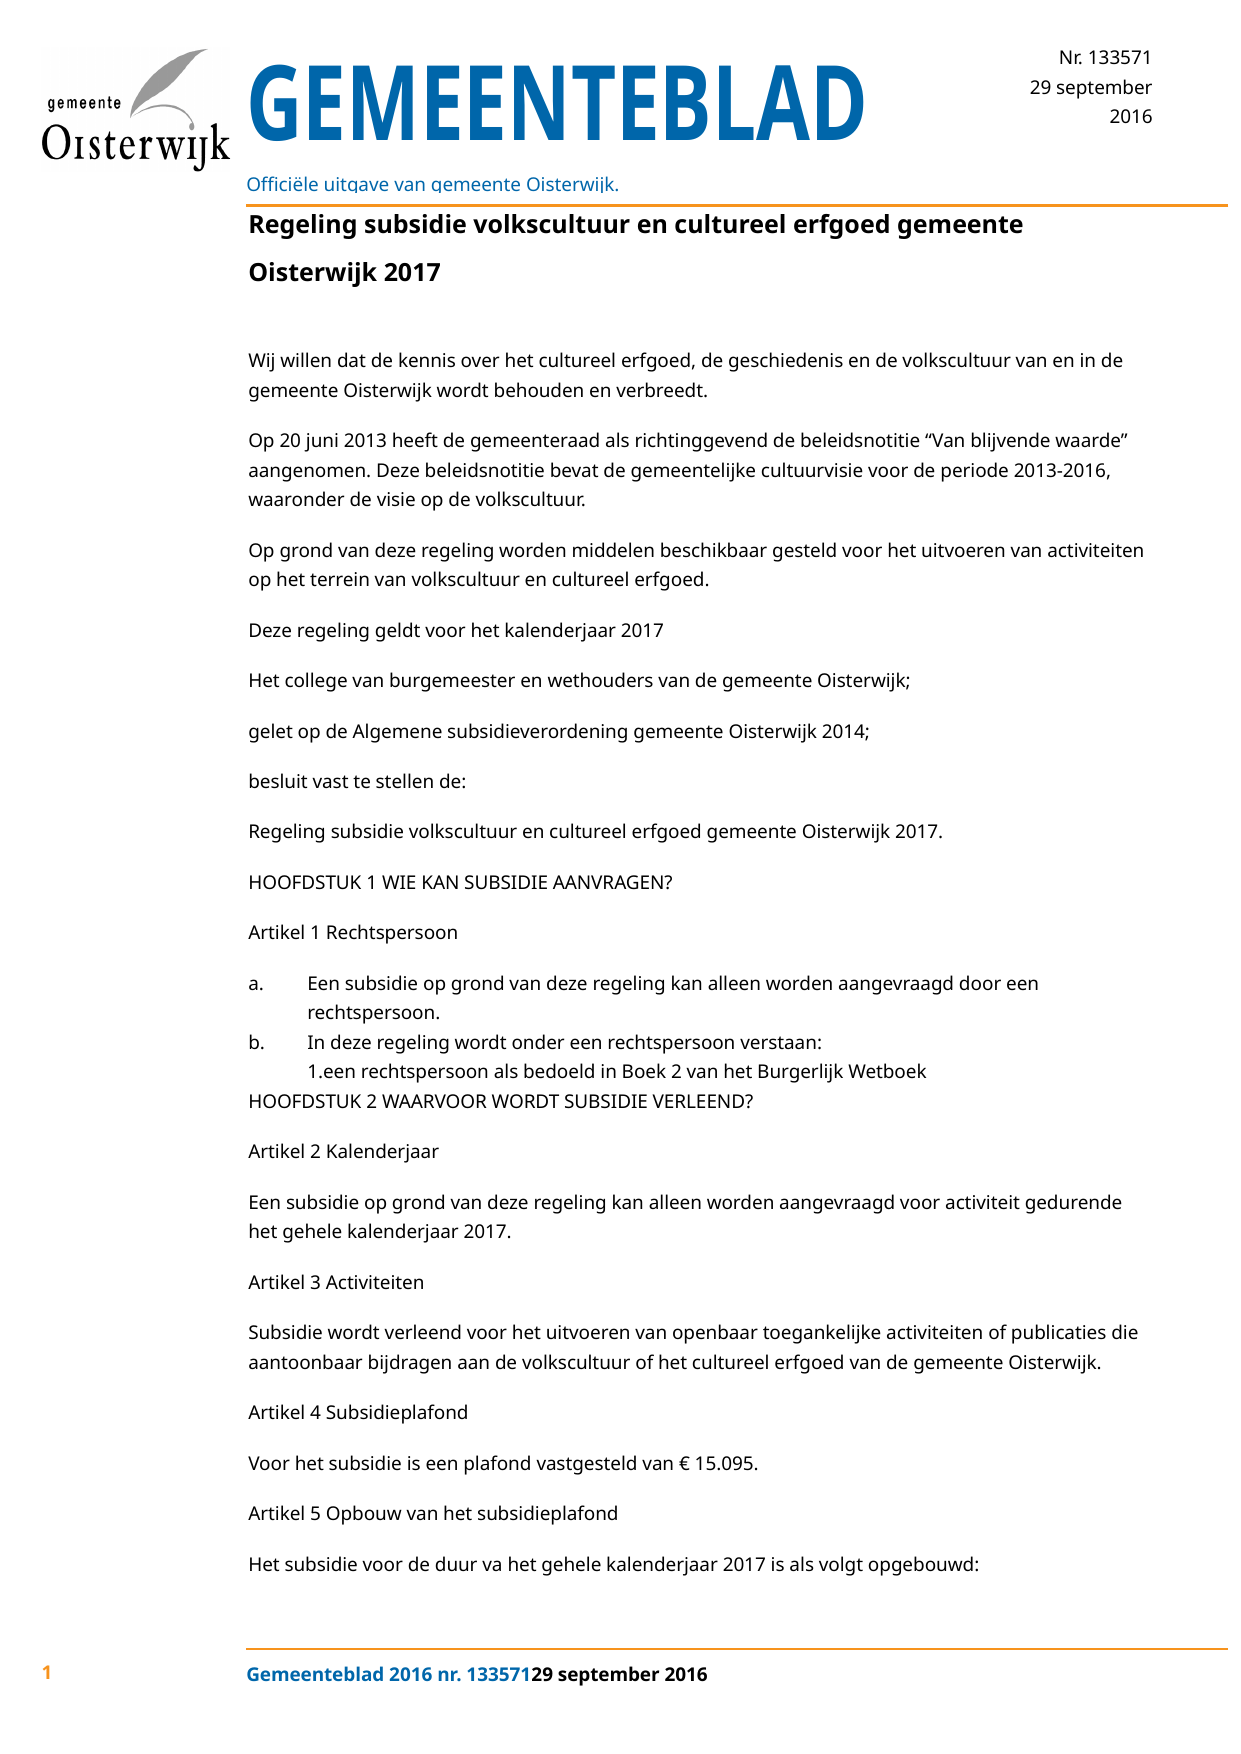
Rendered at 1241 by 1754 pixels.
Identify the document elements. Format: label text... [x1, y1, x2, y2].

text Artikel 4 Subsidieplafond [248, 1399, 1152, 1425]
picture [41, 47, 231, 172]
text Deze regeling geldt voor het kalenderjaar 2017 [248, 617, 1152, 643]
text Op 20 juni 2013 heeft de gemeenteraad als richtinggevend de beleidsnotitie “Van blijvende waarde” aangenomen. Deze beleidsnotitie bevat de gemeentelijke cultuurvisie voor de periode 2013-2016, waaronder de visie op de volkscultuur. [248, 427, 1152, 512]
text Het subsidie voor de duur va het gehele kalenderjaar 2017 is als volgt opgebouwd: [248, 1551, 1152, 1577]
text Subsidie wordt verleend voor het uitvoeren van openbaar toegankelijke activiteiten of publicaties die aantoonbaar bijdragen aan de volkscultuur of het cultureel erfgoed van de gemeente Oisterwijk. [248, 1319, 1152, 1375]
text Artikel 1 Rechtspersoon [248, 919, 1152, 945]
text Voor het subsidie is een plafond vastgesteld van € 15.095. [248, 1450, 1152, 1476]
text Op grond van deze regeling worden middelen beschikbaar gesteld voor het uitvoeren van activiteiten op het terrein van volkscultuur en cultureel erfgoed. [248, 537, 1152, 592]
text Het college van burgemeester en wethouders van de gemeente Oisterwijk; [248, 667, 1152, 693]
text Wij willen dat de kennis over het cultureel erfgoed, de geschiedenis en de volkscultuur van en in de gemeente Oisterwijk wordt behouden en verbreedt. [248, 347, 1152, 403]
text Regeling subsidie volkscultuur en cultureel erfgoed gemeente Oisterwijk 2017. [248, 819, 1152, 844]
text Regeling subsidie volkscultuur en cultureel erfgoed gemeente Oisterwijk 2017 [248, 207, 1152, 288]
text Een subsidie op grond van deze regeling kan alleen worden aangevraagd voor activiteit gedurende het gehele kalenderjaar 2017. [248, 1189, 1152, 1244]
text HOOFDSTUK 2 WAARVOOR WORDT SUBSIDIE VERLEEND? [248, 1088, 1152, 1114]
text Artikel 5 Opbouw van het subsidieplafond [248, 1500, 1152, 1526]
list 1.een rechtspersoon als bedoeld in Boek 2 van het Burgerlijk Wetboek [248, 1059, 1152, 1084]
text Artikel 3 Activiteiten [248, 1269, 1152, 1295]
text Artikel 2 Kalenderjaar [248, 1139, 1152, 1164]
list In deze regeling wordt onder een rechtspersoon verstaan: [248, 1029, 1152, 1055]
text besluit vast te stellen de: [248, 768, 1152, 794]
text HOOFDSTUK 1 WIE KAN SUBSIDIE AANVRAGEN? [248, 869, 1152, 895]
list Een subsidie op grond van deze regeling kan alleen worden aangevraagd door een rechtspersoon. [248, 970, 1152, 1025]
text gelet op de Algemene subsidieverordening gemeente Oisterwijk 2014; [248, 718, 1152, 744]
